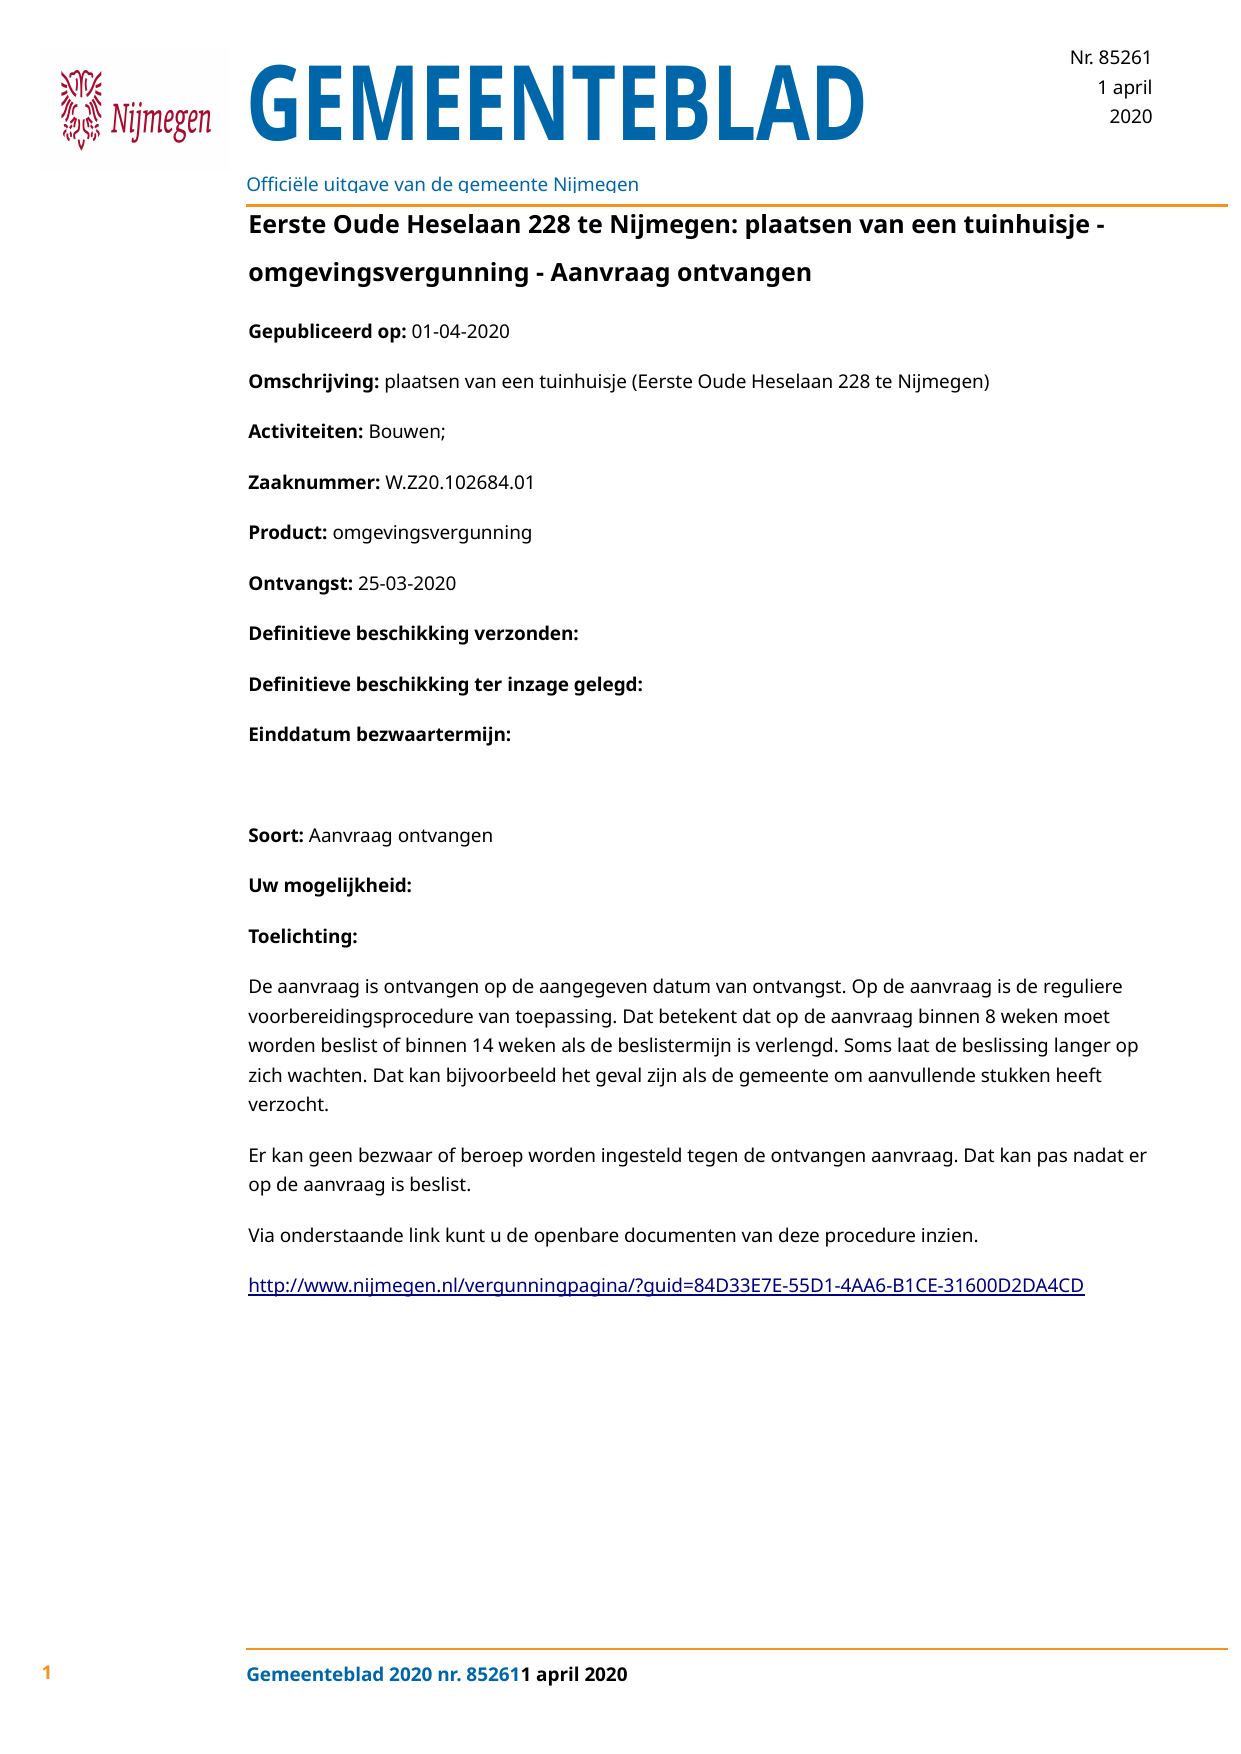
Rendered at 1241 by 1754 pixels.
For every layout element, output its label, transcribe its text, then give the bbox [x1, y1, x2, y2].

text Zaaknummer: W.Z20.102684.01 [248, 469, 1152, 495]
text Einddatum bezwaartermijn: [248, 721, 1152, 747]
text Eerste Oude Heselaan 228 te Nijmegen: plaatsen van een tuinhuisje - omgevingsvergunning - Aanvraag ontvangen [248, 207, 1152, 288]
text Definitieve beschikking verzonden: [248, 620, 1152, 646]
text Er kan geen bezwaar of beroep worden ingesteld tegen de ontvangen aanvraag. Dat kan pas nadat er op de aanvraag is beslist. [248, 1142, 1152, 1197]
text Gepubliceerd op: 01-04-2020 [248, 318, 1152, 344]
text De aanvraag is ontvangen op de aangegeven datum van ontvangst. Op de aanvraag is de reguliere voorbereidingsprocedure van toepassing. Dat betekent dat op de aanvraag binnen 8 weken moet worden beslist of binnen 14 weken als de beslistermijn is verlengd. Soms laat de beslissing langer op zich wachten. Dat kan bijvoorbeeld het geval zijn als de gemeente om aanvullende stukken heeft verzocht. [248, 973, 1152, 1117]
text Uw mogelijkheid: [248, 872, 1152, 898]
text http://www.nijmegen.nl/vergunningpagina/?guid=84D33E7E-55D1-4AA6-B1CE-31600D2DA4CD [248, 1272, 1152, 1298]
text Omschrijving: plaatsen van een tuinhuisje (Eerste Oude Heselaan 228 te Nijmegen) [248, 368, 1152, 394]
text Toelichting: [248, 923, 1152, 949]
text Ontvangst: 25-03-2020 [248, 570, 1152, 596]
picture [41, 47, 231, 172]
text Soort: Aanvraag ontvangen [248, 822, 1152, 848]
text Product: omgevingsvergunning [248, 519, 1152, 545]
text Activiteiten: Bouwen; [248, 419, 1152, 444]
text Definitieve beschikking ter inzage gelegd: [248, 671, 1152, 697]
text Via onderstaande link kunt u de openbare documenten van deze procedure inzien. [248, 1222, 1152, 1248]
